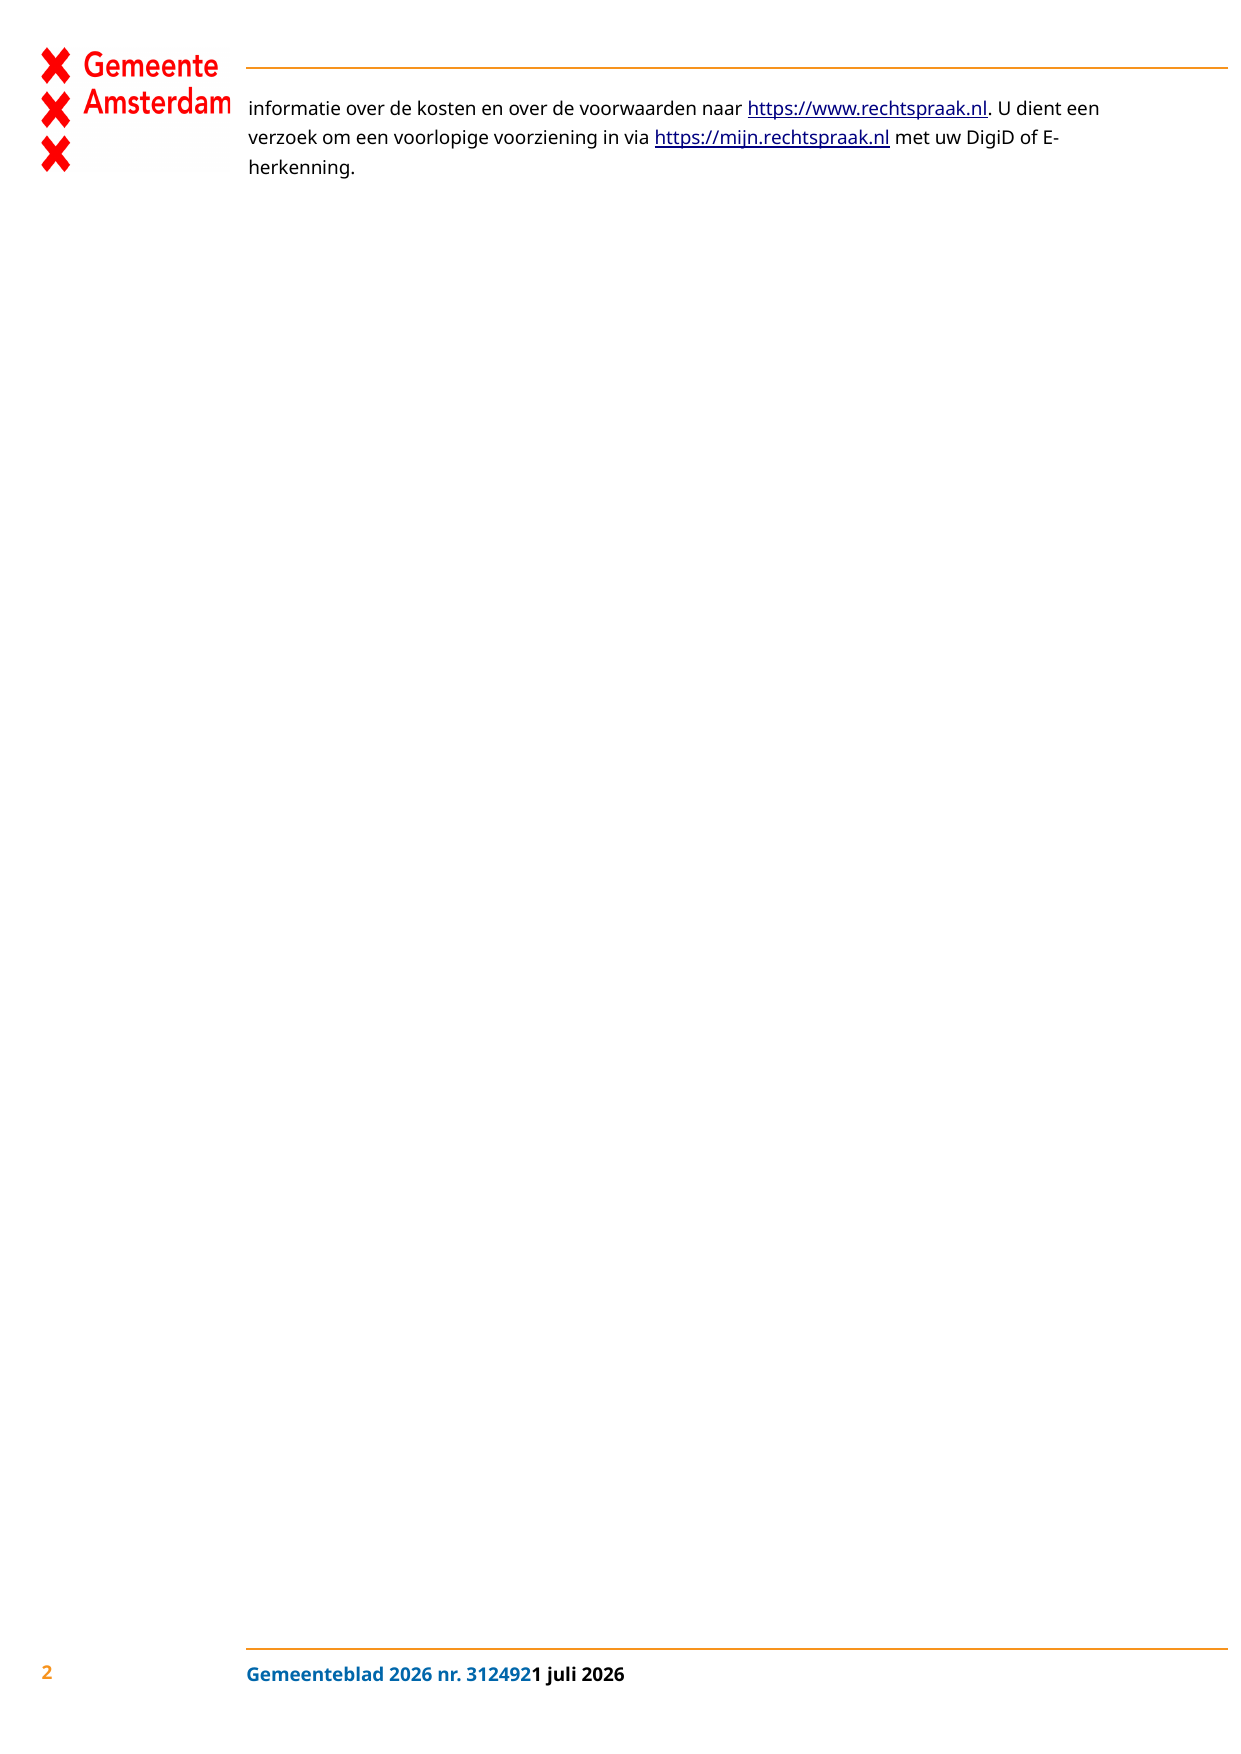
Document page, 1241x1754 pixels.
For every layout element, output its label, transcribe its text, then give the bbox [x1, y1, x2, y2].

text informatie over de kosten en over de voorwaarden naar https://www.rechtspraak.nl. U dient een verzoek om een voorlopige voorziening in via https://mijn.rechtspraak.nl met uw DigiD of E-herkenning. [248, 95, 1152, 180]
picture [41, 47, 231, 172]
